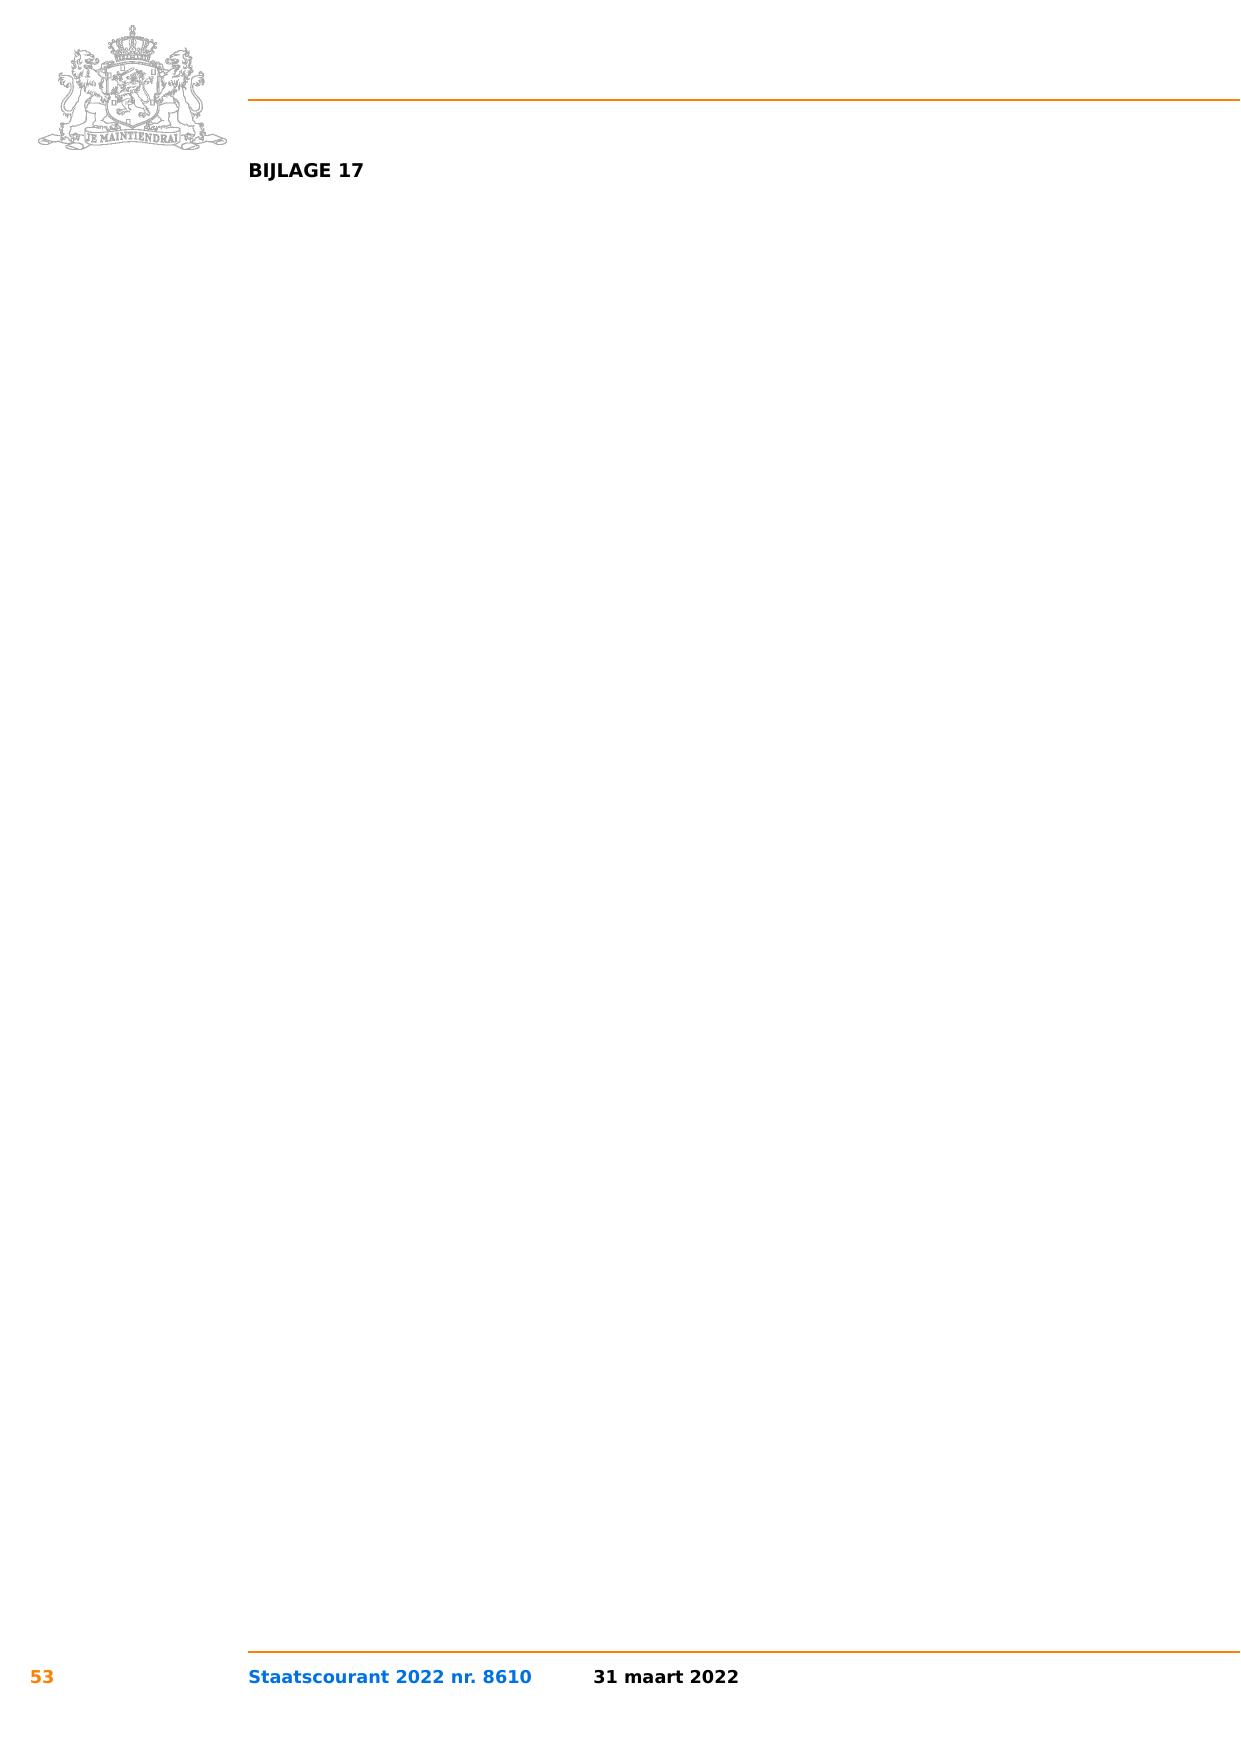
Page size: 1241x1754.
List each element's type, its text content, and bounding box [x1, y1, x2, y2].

picture [38, 25, 227, 150]
subtitle BIJLAGE 17 [248, 160, 1163, 182]
